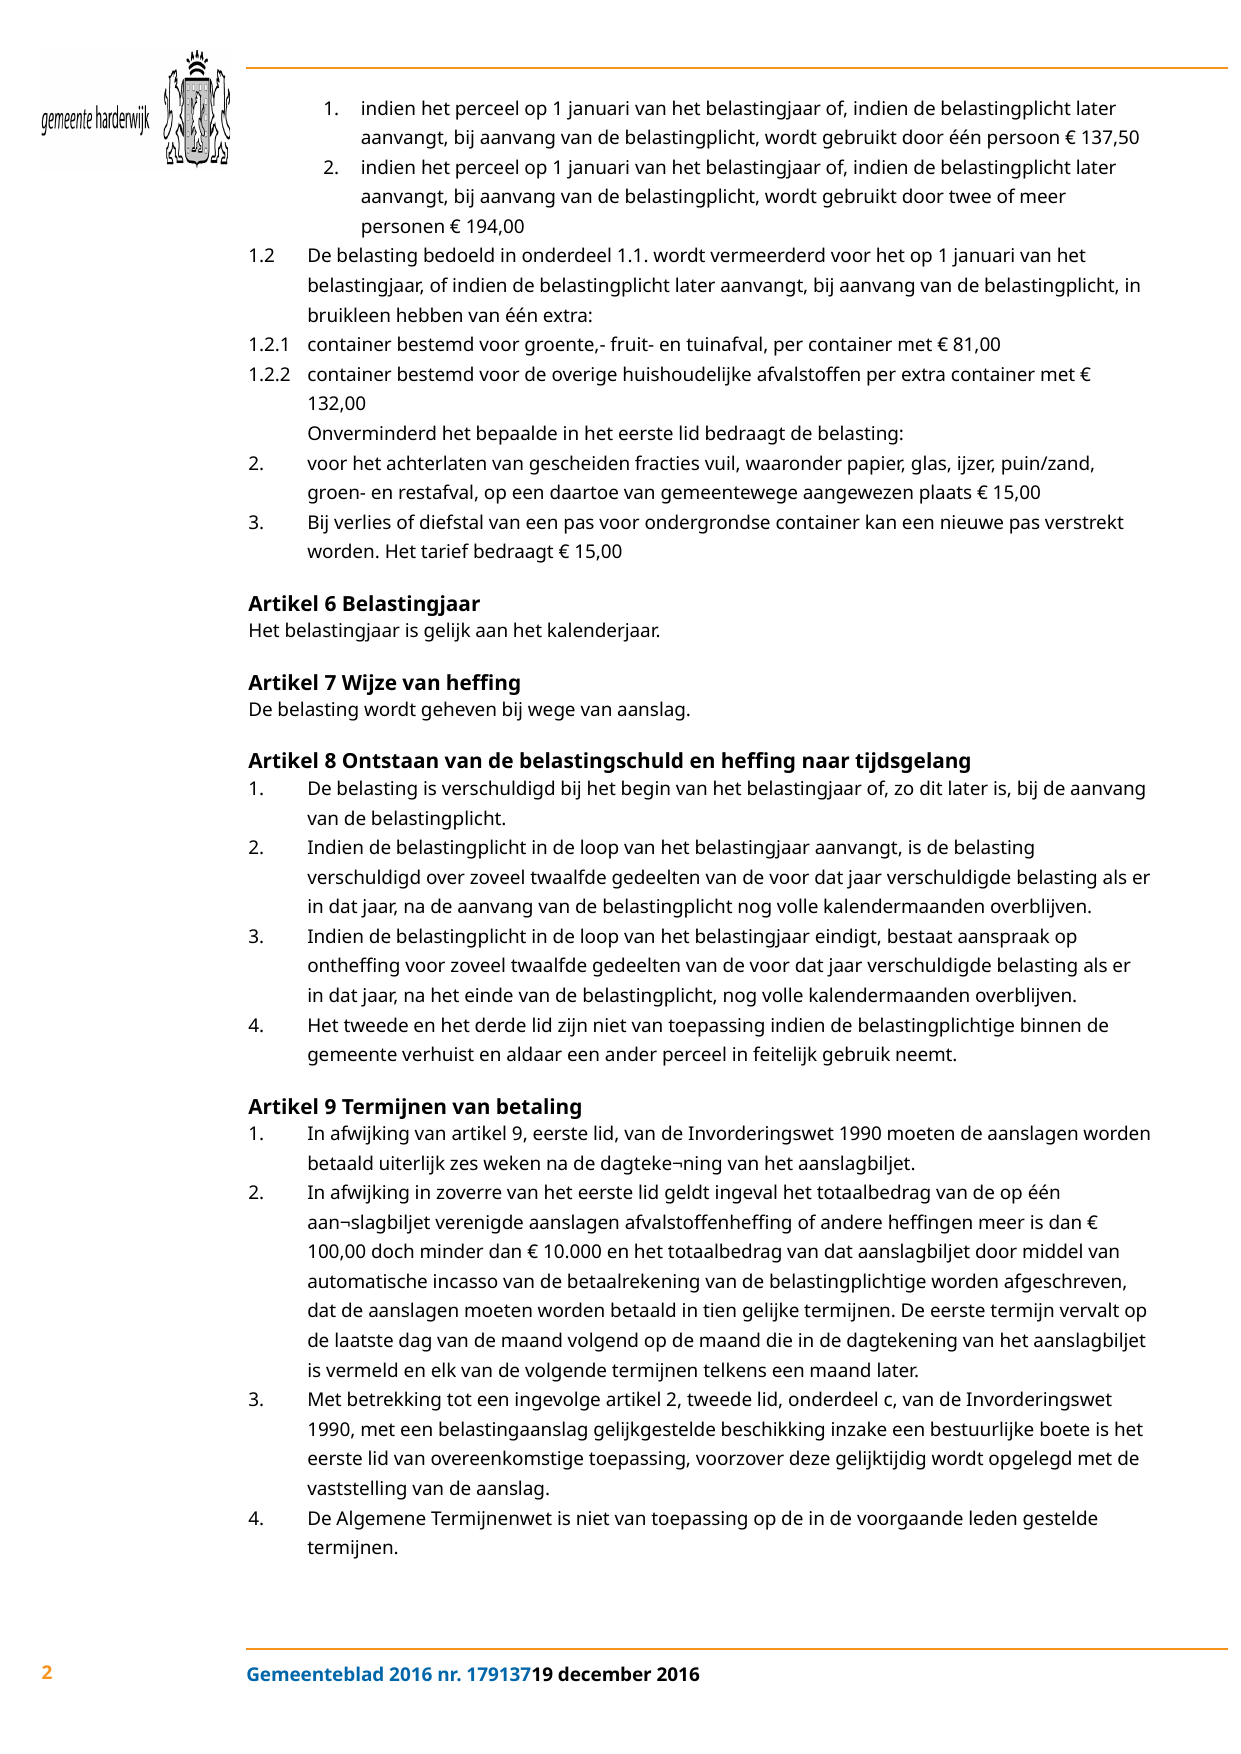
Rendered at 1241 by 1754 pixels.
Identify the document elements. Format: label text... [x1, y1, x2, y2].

list In afwijking van artikel 9, eerste lid, van de Invorderingswet 1990 moeten de aanslagen worden betaald uiterlijk zes weken na de dagteke¬ning van het aanslagbiljet. [248, 1120, 1152, 1176]
list container bestemd voor de overige huishoudelijke afvalstoffen per extra container met € 132,00 [248, 361, 1152, 416]
list De belasting bedoeld in onderdeel 1.1. wordt vermeerderd voor het op 1 januari van het belastingjaar, of indien de belastingplicht later aanvangt, bij aanvang van de belastingplicht, in bruikleen hebben van één extra: [248, 243, 1152, 328]
list De Algemene Termijnenwet is niet van toepassing op de in de voorgaande leden gestelde termijnen. [248, 1505, 1152, 1560]
list Indien de belastingplicht in de loop van het belastingjaar aanvangt, is de belasting verschuldigd over zoveel twaalfde gedeelten van de voor dat jaar verschuldigde belasting als er in dat jaar, na de aanvang van de belastingplicht nog volle kalendermaanden overblijven. [248, 834, 1152, 919]
list Bij verlies of diefstal van een pas voor ondergrondse container kan een nieuwe pas verstrekt worden. Het tarief bedraagt € 15,00 [248, 509, 1152, 564]
list De belasting is verschuldigd bij het begin van het belastingjaar of, zo dit later is, bij de aanvang van de belastingplicht. [248, 775, 1152, 830]
text Artikel 6 Belastingjaar [248, 589, 1152, 617]
list voor het achterlaten van gescheiden fracties vuil, waaronder papier, glas, ijzer, puin/zand, groen- en restafval, op een daartoe van gemeentewege aangewezen plaats € 15,00 [248, 450, 1152, 505]
text Artikel 8 Ontstaan van de belastingschuld en heffing naar tijdsgelang [248, 747, 1152, 775]
list Onverminderd het bepaalde in het eerste lid bedraagt de belasting: [248, 420, 1152, 446]
text Het belastingjaar is gelijk aan het kalenderjaar. [248, 617, 1152, 643]
text Artikel 7 Wijze van heffing [248, 668, 1152, 696]
list Indien de belastingplicht in de loop van het belastingjaar eindigt, bestaat aanspraak op ontheffing voor zoveel twaalfde gedeelten van de voor dat jaar verschuldigde belasting als er in dat jaar, na het einde van de belastingplicht, nog volle kalendermaanden overblijven. [248, 923, 1152, 1008]
list indien het perceel op 1 januari van het belastingjaar of, indien de belastingplicht later aanvangt, bij aanvang van de belastingplicht, wordt gebruikt door twee of meer personen € 194,00 [323, 154, 1152, 239]
list In afwijking in zoverre van het eerste lid geldt ingeval het totaalbedrag van de op één aan¬slagbiljet verenigde aanslagen afvalstoffenheffing of andere heffingen meer is dan € 100,00 doch minder dan € 10.000 en het totaalbedrag van dat aanslagbiljet door middel van automatische incasso van de betaalrekening van de belastingplichtige worden afgeschreven, dat de aanslagen moeten worden betaald in tien gelijke termijnen. De eerste termijn vervalt op de laatste dag van de maand volgend op de maand die in de dagtekening van het aanslagbiljet is vermeld en elk van de volgende termijnen telkens een maand later. [248, 1179, 1152, 1383]
list indien het perceel op 1 januari van het belastingjaar of, indien de belastingplicht later aanvangt, bij aanvang van de belastingplicht, wordt gebruikt door één persoon € 137,50 [323, 95, 1152, 150]
picture [41, 47, 231, 172]
text De belasting wordt geheven bij wege van aanslag. [248, 696, 1152, 722]
list Het tweede en het derde lid zijn niet van toepassing indien de belastingplichtige binnen de gemeente verhuist en aldaar een ander perceel in feitelijk gebruik neemt. [248, 1012, 1152, 1067]
text Artikel 9 Termijnen van betaling [248, 1092, 1152, 1120]
list container bestemd voor groente,- fruit- en tuinafval, per container met € 81,00 [248, 331, 1152, 357]
list Met betrekking tot een ingevolge artikel 2, tweede lid, onderdeel c, van de Invorderingswet 1990, met een belastingaanslag gelijkgestelde beschikking inzake een bestuurlijke boete is het eerste lid van overeenkomstige toepassing, voorzover deze gelijktijdig wordt opgelegd met de vaststelling van de aanslag. [248, 1386, 1152, 1501]
